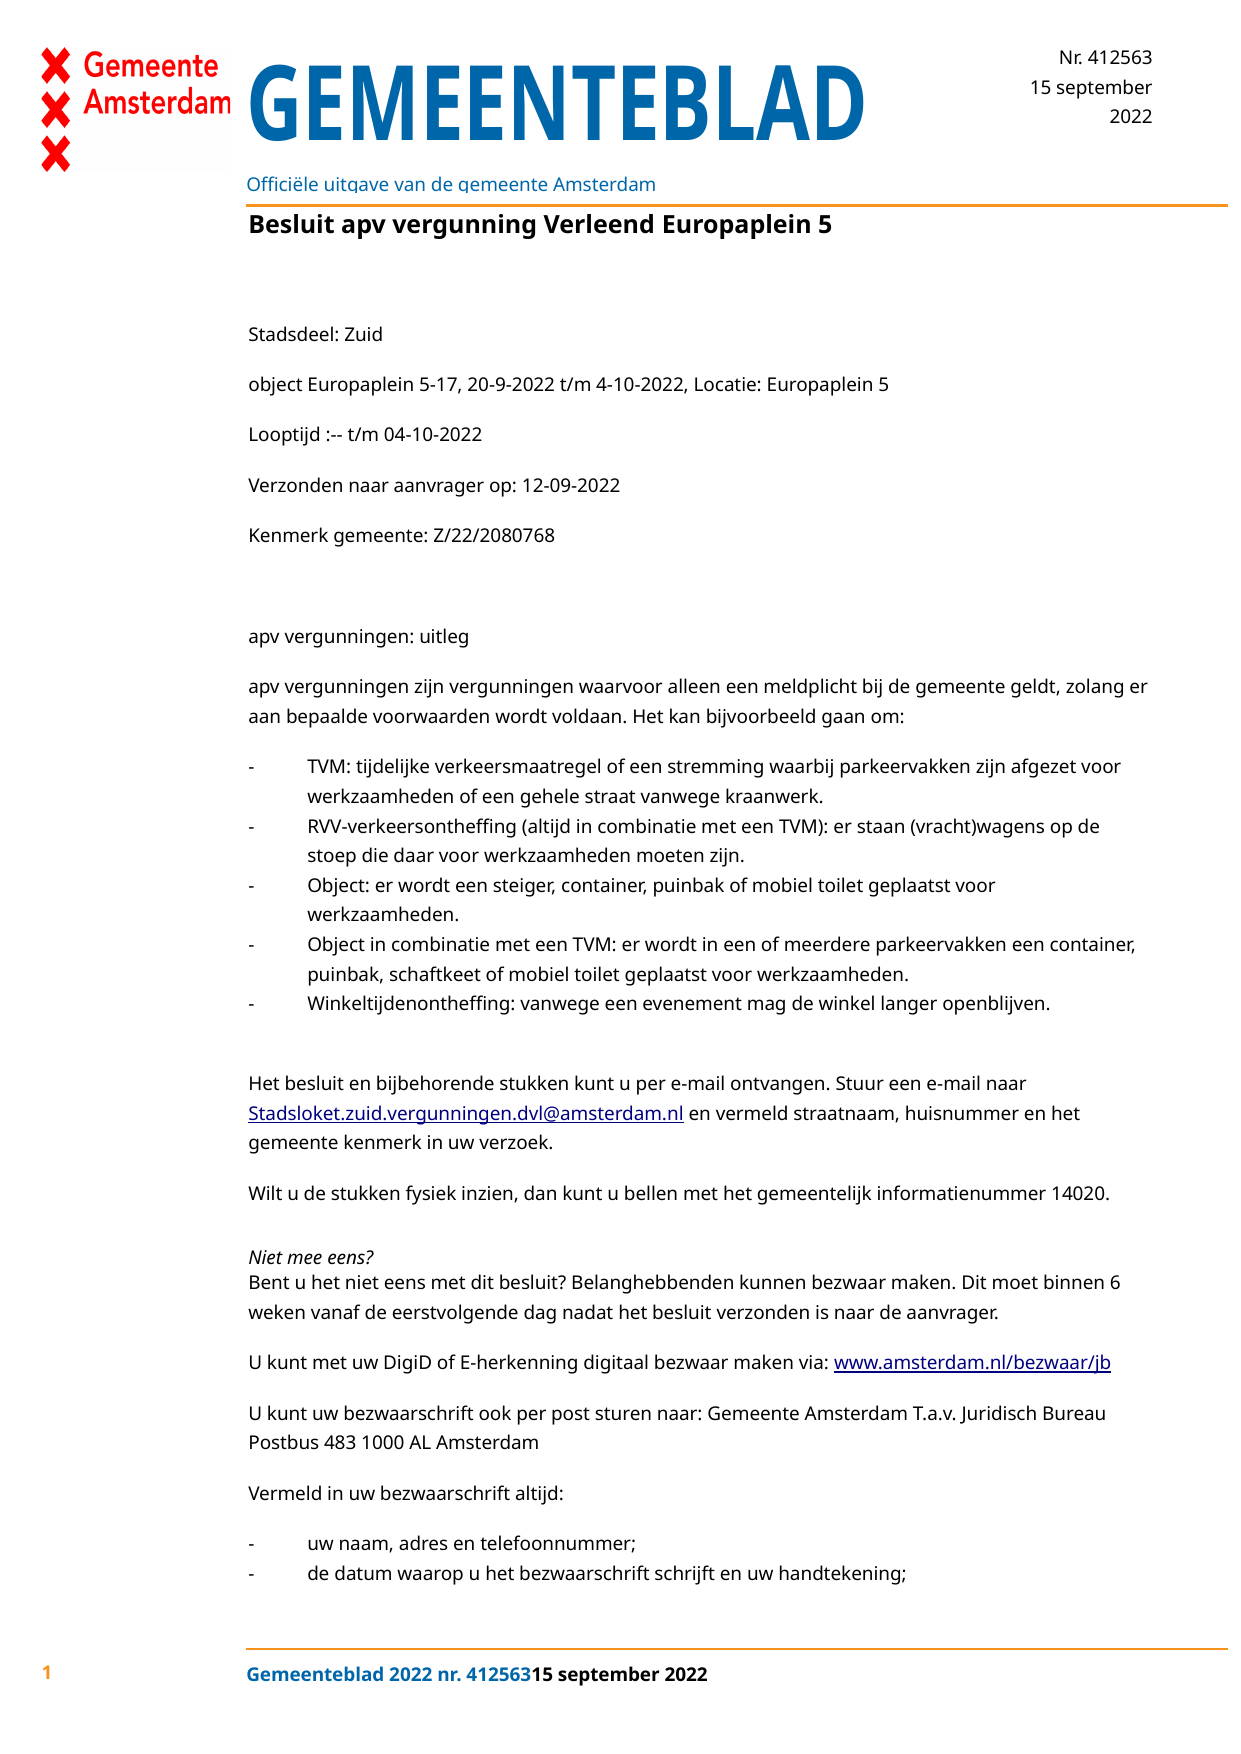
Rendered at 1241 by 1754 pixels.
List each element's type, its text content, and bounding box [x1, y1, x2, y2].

text Het besluit en bijbehorende stukken kunt u per e-mail ontvangen. Stuur een e-mail naar Stadsloket.zuid.vergunningen.dvl@amsterdam.nl en vermeld straatnaam, huisnummer en het gemeente kenmerk in uw verzoek. [248, 1070, 1152, 1155]
list de datum waarop u het bezwaarschrift schrijft en uw handtekening; [248, 1560, 1152, 1586]
text apv vergunningen: uitleg [248, 623, 1152, 649]
text Besluit apv vergunning Verleend Europaplein 5 [248, 207, 1152, 241]
text apv vergunningen zijn vergunningen waarvoor alleen een meldplicht bij de gemeente geldt, zolang er aan bepaalde voorwaarden wordt voldaan. Het kan bijvoorbeeld gaan om: [248, 674, 1152, 729]
text U kunt uw bezwaarschrift ook per post sturen naar: Gemeente Amsterdam T.a.v. Juridisch Bureau Postbus 483 1000 AL Amsterdam [248, 1400, 1152, 1455]
list RVV-verkeersontheffing (altijd in combinatie met een TVM): er staan (vracht)wagens op de stoep die daar voor werkzaamheden moeten zijn. [248, 813, 1152, 868]
text Bent u het niet eens met dit besluit? Belanghebbenden kunnen bezwaar maken. Dit moet binnen 6 weken vanaf de eerstvolgende dag nadat het besluit verzonden is naar de aanvrager. [248, 1269, 1152, 1325]
list Object: er wordt een steiger, container, puinbak of mobiel toilet geplaatst voor werkzaamheden. [248, 872, 1152, 927]
list Object in combinatie met een TVM: er wordt in een of meerdere parkeervakken een container, puinbak, schaftkeet of mobiel toilet geplaatst voor werkzaamheden. [248, 931, 1152, 986]
list uw naam, adres en telefoonnummer; [248, 1530, 1152, 1556]
text Niet mee eens? [248, 1244, 1152, 1269]
text Stadsdeel: Zuid [248, 321, 1152, 346]
list Winkeltijdenontheffing: vanwege een evenement mag de winkel langer openblijven. [248, 990, 1152, 1016]
text Wilt u de stukken fysiek inzien, dan kunt u bellen met het gemeentelijk informatienummer 14020. [248, 1180, 1152, 1206]
text Verzonden naar aanvrager op: 12-09-2022 [248, 472, 1152, 498]
list TVM: tijdelijke verkeersmaatregel of een stremming waarbij parkeervakken zijn afgezet voor werkzaamheden of een gehele straat vanwege kraanwerk. [248, 754, 1152, 809]
text Kenmerk gemeente: Z/22/2080768 [248, 522, 1152, 548]
text Vermeld in uw bezwaarschrift altijd: [248, 1480, 1152, 1506]
picture [41, 47, 231, 172]
text Looptijd :-- t/m 04-10-2022 [248, 422, 1152, 447]
text U kunt met uw DigiD of E-herkenning digitaal bezwaar maken via: www.amsterdam.nl/bezwaar/jb [248, 1349, 1152, 1375]
text object Europaplein 5-17, 20-9-2022 t/m 4-10-2022, Locatie: Europaplein 5 [248, 371, 1152, 397]
